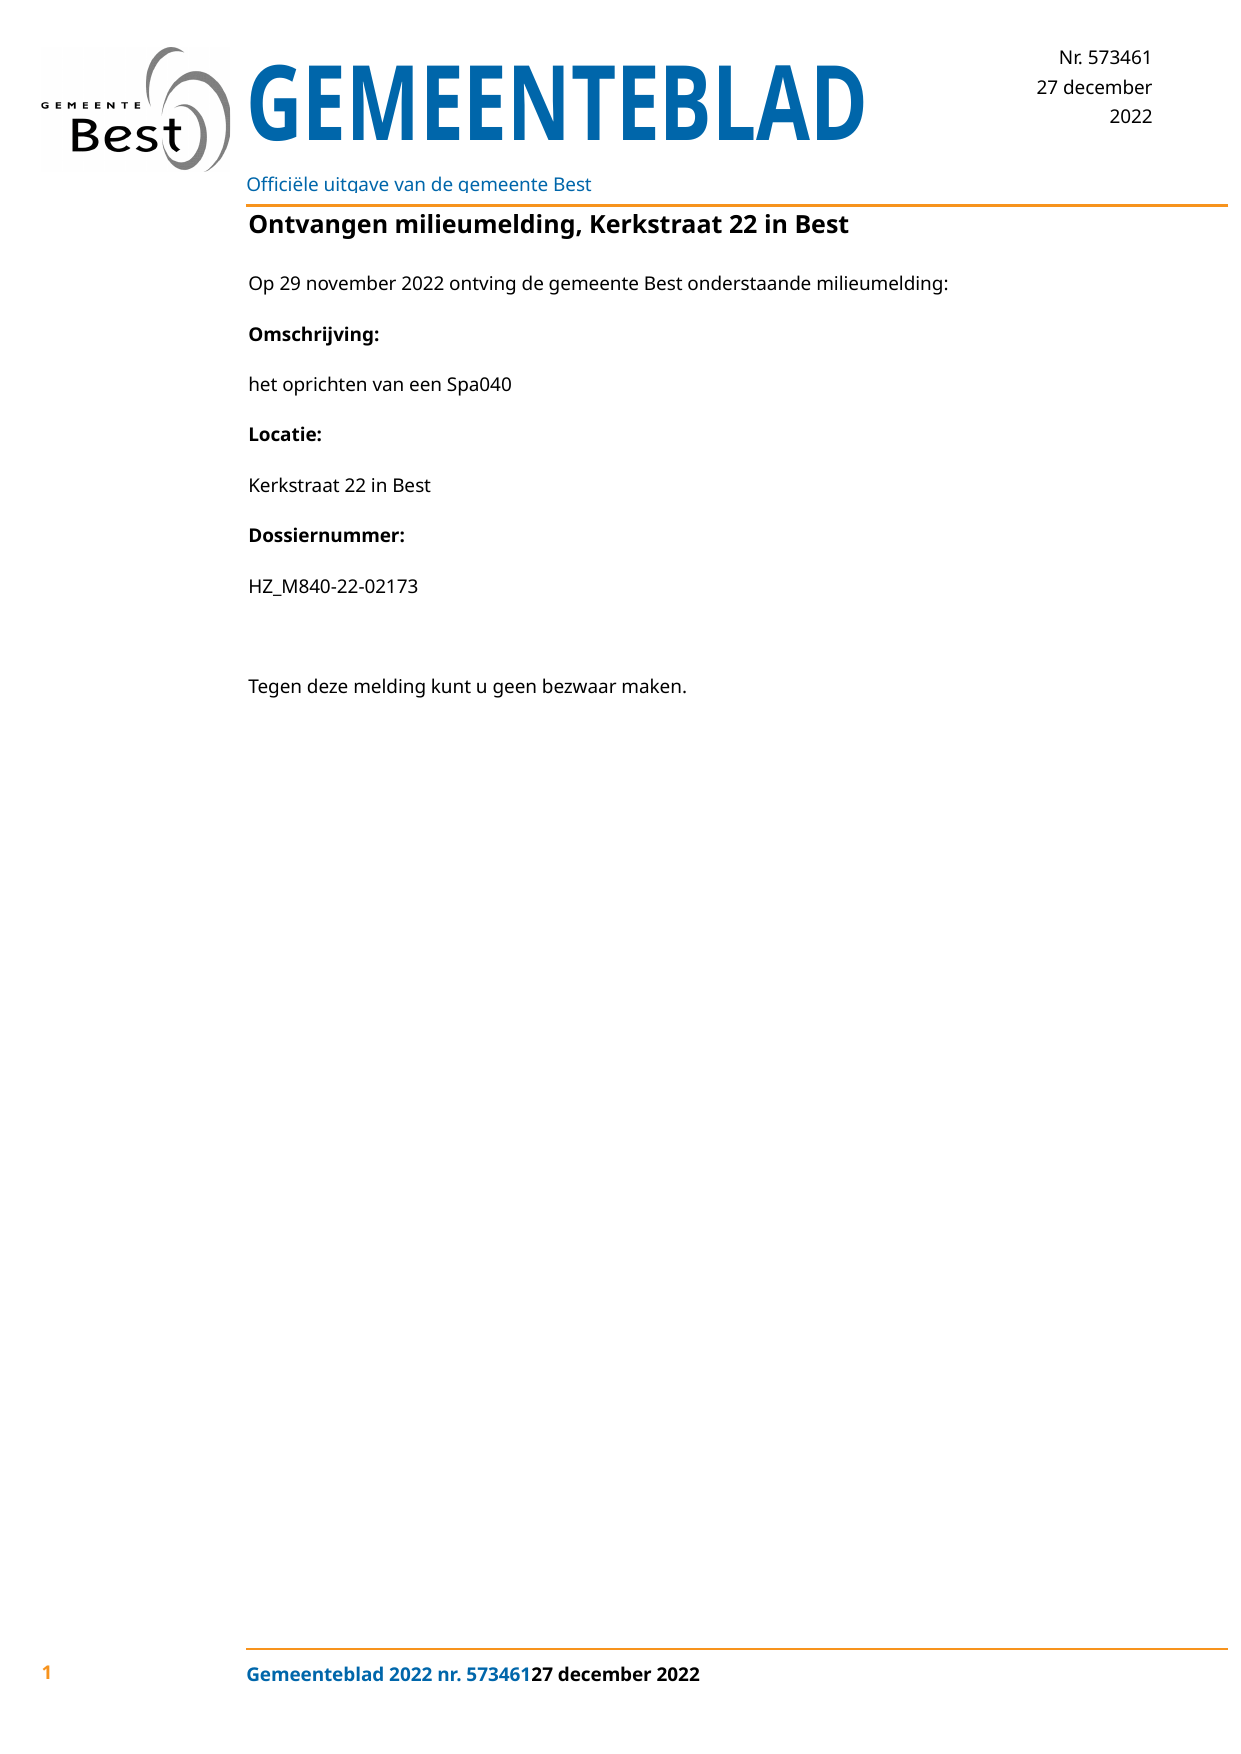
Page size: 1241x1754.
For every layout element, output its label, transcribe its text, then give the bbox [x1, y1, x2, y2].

text Ontvangen milieumelding, Kerkstraat 22 in Best [248, 207, 1152, 241]
text Op 29 november 2022 ontving de gemeente Best onderstaande milieumelding: [248, 270, 1152, 296]
text het oprichten van een Spa040 [248, 371, 1152, 397]
picture [41, 47, 231, 172]
text Locatie: [248, 422, 1152, 447]
text Omschrijving: [248, 321, 1152, 346]
text HZ_M840-22-02173 [248, 573, 1152, 598]
text Kerkstraat 22 in Best [248, 472, 1152, 498]
text Dossiernummer: [248, 522, 1152, 548]
text Tegen deze melding kunt u geen bezwaar maken. [248, 674, 1152, 699]
